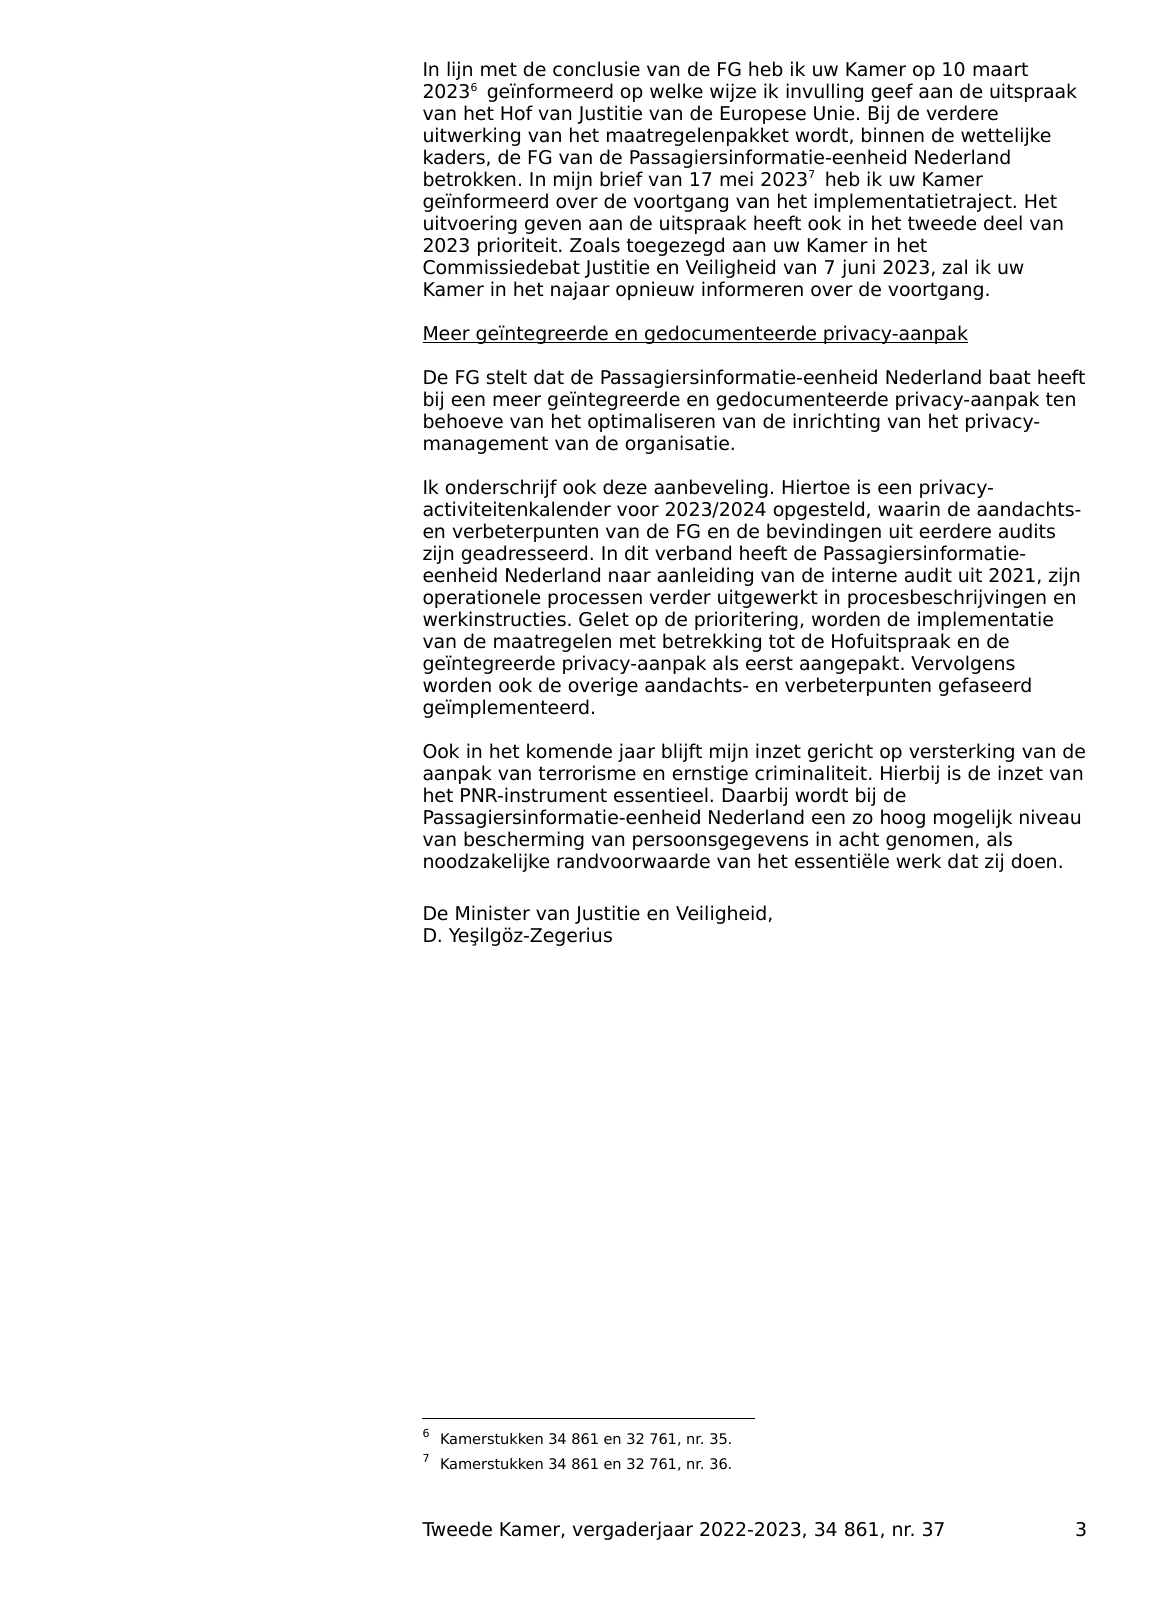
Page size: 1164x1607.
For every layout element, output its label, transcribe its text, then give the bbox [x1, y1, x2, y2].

subtitle Meer geïntegreerde en gedocumenteerde privacy-aanpak [422, 323, 1087, 345]
text De Minister van Justitie en Veiligheid, D. Yeşilgöz-Zegerius [422, 903, 1087, 947]
text De FG stelt dat de Passagiersinformatie-eenheid Nederland baat heeft bij een meer geïntegreerde en gedocumenteerde privacy-aanpak ten behoeve van het optimaliseren van de inrichting van het privacy-management van de organisatie. [422, 367, 1087, 455]
text Kamerstukken 34 861 en 32 761, nr. 36. [422, 1452, 1087, 1474]
text Kamerstukken 34 861 en 32 761, nr. 35. [422, 1427, 1087, 1449]
text Ook in het komende jaar blijft mijn inzet gericht op versterking van de aanpak van terrorisme en ernstige criminaliteit. Hierbij is de inzet van het PNR-instrument essentieel. Daarbij wordt bij de Passagiersinformatie-eenheid Nederland een zo hoog mogelijk niveau van bescherming van persoonsgegevens in acht genomen, als noodzakelijke randvoorwaarde van het essentiële werk dat zij doen. [422, 741, 1087, 873]
text In lijn met de conclusie van de FG heb ik uw Kamer op 10 maart 2023 geïnformeerd op welke wijze ik invulling geef aan de uitspraak van het Hof van Justitie van de Europese Unie. Bij de verdere uitwerking van het maatregelenpakket wordt, binnen de wettelijke kaders, de FG van de Passagiersinformatie-eenheid Nederland betrokken. In mijn brief van 17 mei 2023 heb ik uw Kamer geïnformeerd over de voortgang van het implementatietraject. Het uitvoering geven aan de uitspraak heeft ook in het tweede deel van 2023 prioriteit. Zoals toegezegd aan uw Kamer in het Commissiedebat Justitie en Veiligheid van 7 juni 2023, zal ik uw Kamer in het najaar opnieuw informeren over de voortgang. [422, 59, 1087, 301]
text Ik onderschrijf ook deze aanbeveling. Hiertoe is een privacy-activiteitenkalender voor 2023/2024 opgesteld, waarin de aandachts- en verbeterpunten van de FG en de bevindingen uit eerdere audits zijn geadresseerd. In dit verband heeft de Passagiersinformatie-eenheid Nederland naar aanleiding van de interne audit uit 2021, zijn operationele processen verder uitgewerkt in procesbeschrijvingen en werkinstructies. Gelet op de prioritering, worden de implementatie van de maatregelen met betrekking tot de Hofuitspraak en de geïntegreerde privacy-aanpak als eerst aangepakt. Vervolgens worden ook de overige aandachts- en verbeterpunten gefaseerd geïmplementeerd. [422, 477, 1087, 719]
